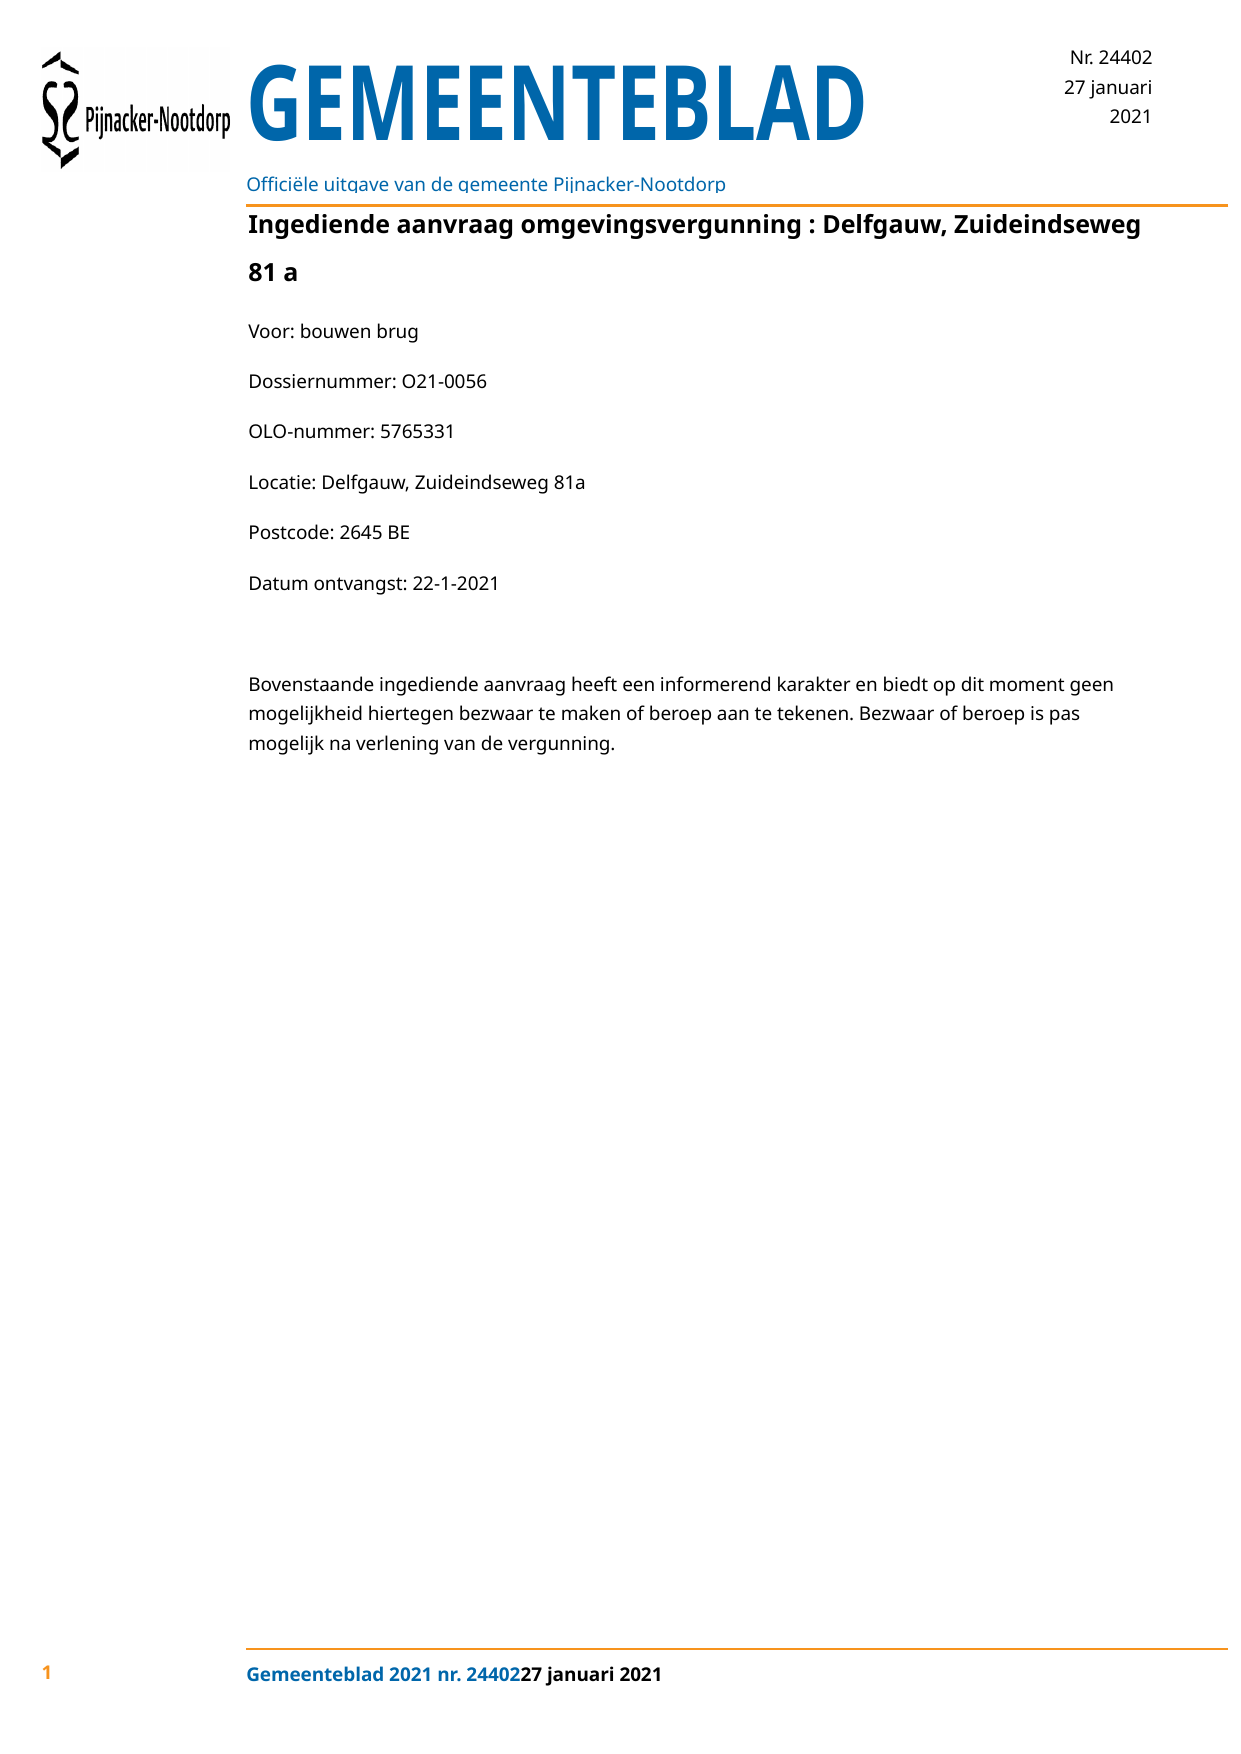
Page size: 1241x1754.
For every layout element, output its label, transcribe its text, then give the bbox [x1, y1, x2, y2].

text Ingediende aanvraag omgevingsvergunning : Delfgauw, Zuideindseweg 81 a [248, 207, 1152, 288]
text Bovenstaande ingediende aanvraag heeft een informerend karakter en biedt op dit moment geen mogelijkheid hiertegen bezwaar te maken of beroep aan te tekenen. Bezwaar of beroep is pas mogelijk na verlening van de vergunning. [248, 671, 1152, 756]
text OLO-nummer: 5765331 [248, 419, 1152, 444]
text Postcode: 2645 BE [248, 519, 1152, 545]
text Voor: bouwen brug [248, 318, 1152, 344]
text Datum ontvangst: 22-1-2021 [248, 570, 1152, 596]
text Locatie: Delfgauw, Zuideindseweg 81a [248, 469, 1152, 495]
text Dossiernummer: O21-0056 [248, 368, 1152, 394]
picture [41, 47, 231, 172]
